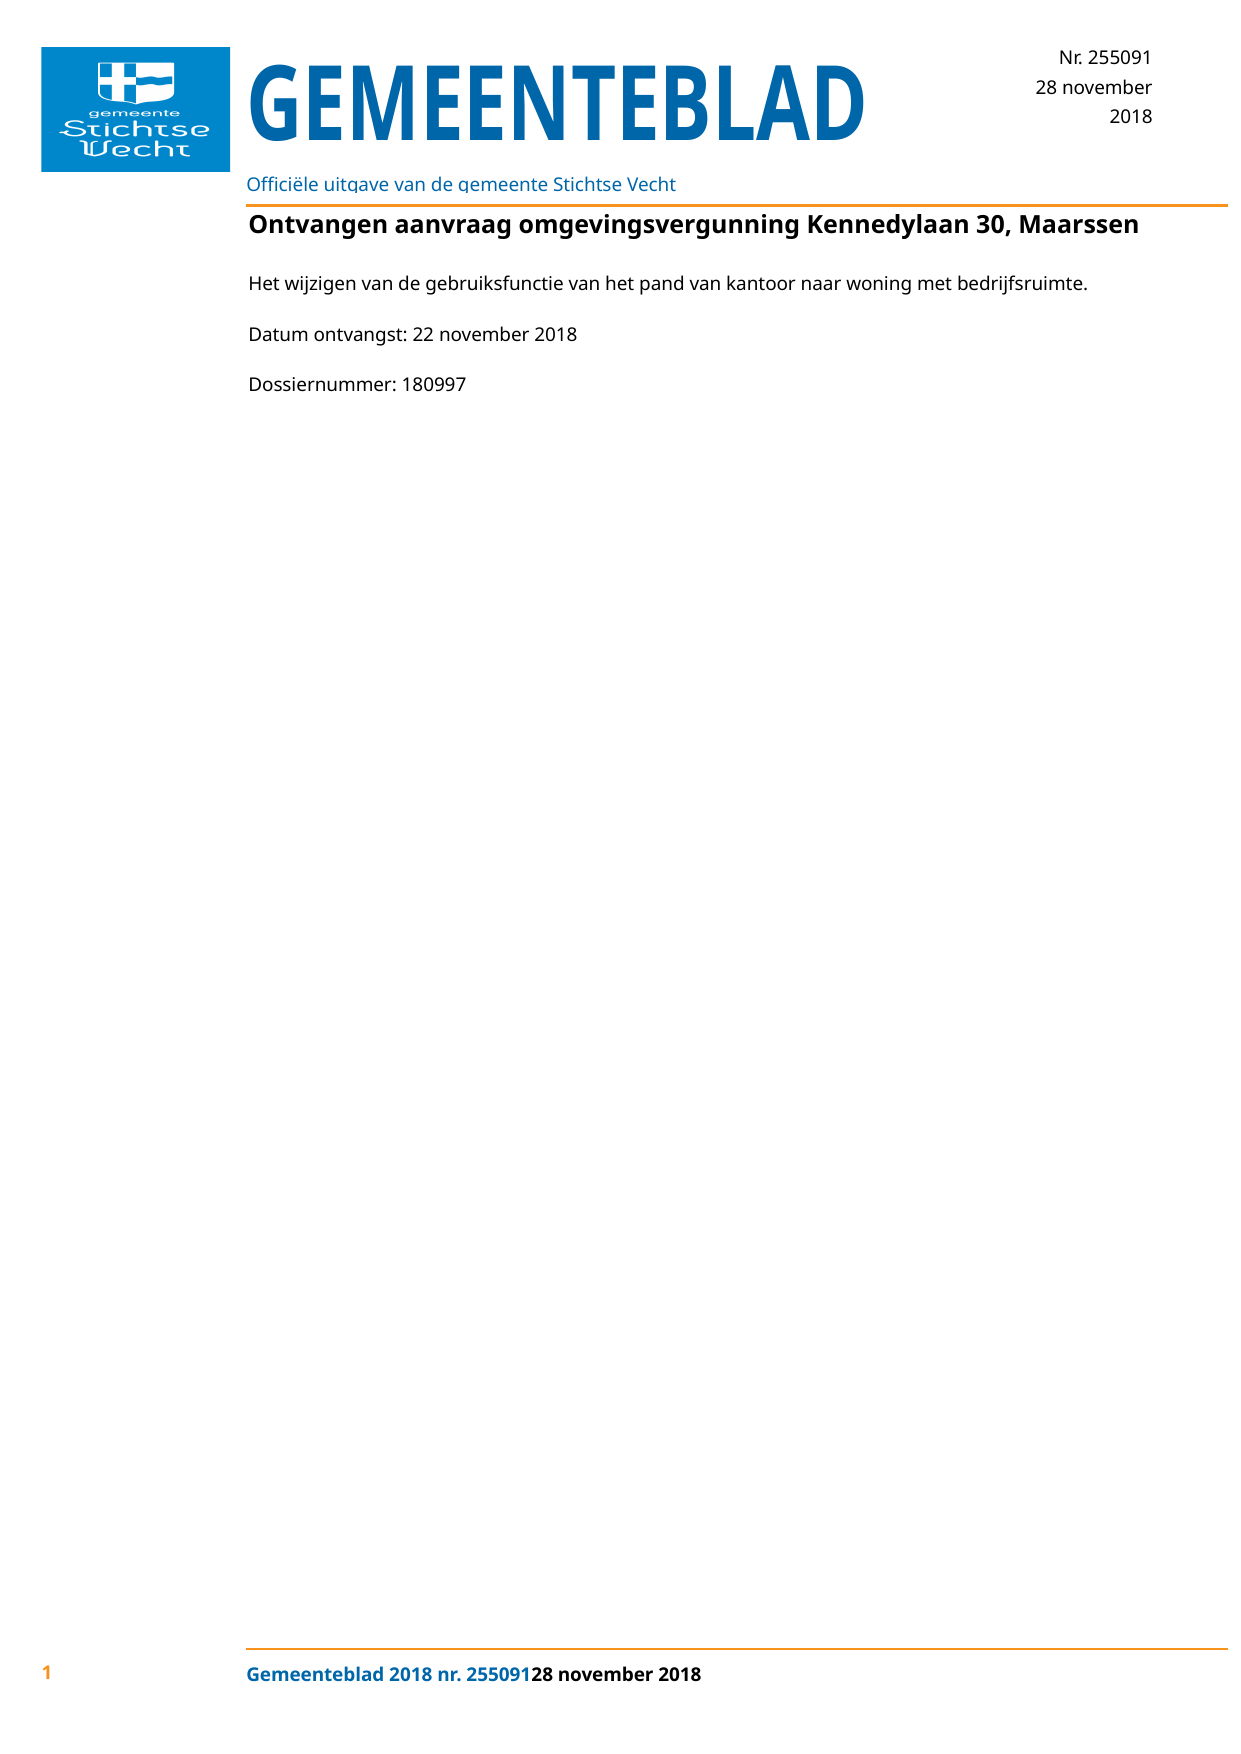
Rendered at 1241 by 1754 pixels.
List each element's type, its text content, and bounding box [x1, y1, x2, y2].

text Datum ontvangst: 22 november 2018 [248, 321, 1152, 346]
picture [137, 63, 174, 103]
picture [99, 63, 135, 101]
text Ontvangen aanvraag omgevingsvergunning Kennedylaan 30, Maarssen [248, 207, 1152, 241]
text Het wijzigen van de gebruiksfunctie van het pand van kantoor naar woning met bedrijfsruimte. [248, 270, 1152, 296]
text Dossiernummer: 180997 [248, 371, 1152, 397]
